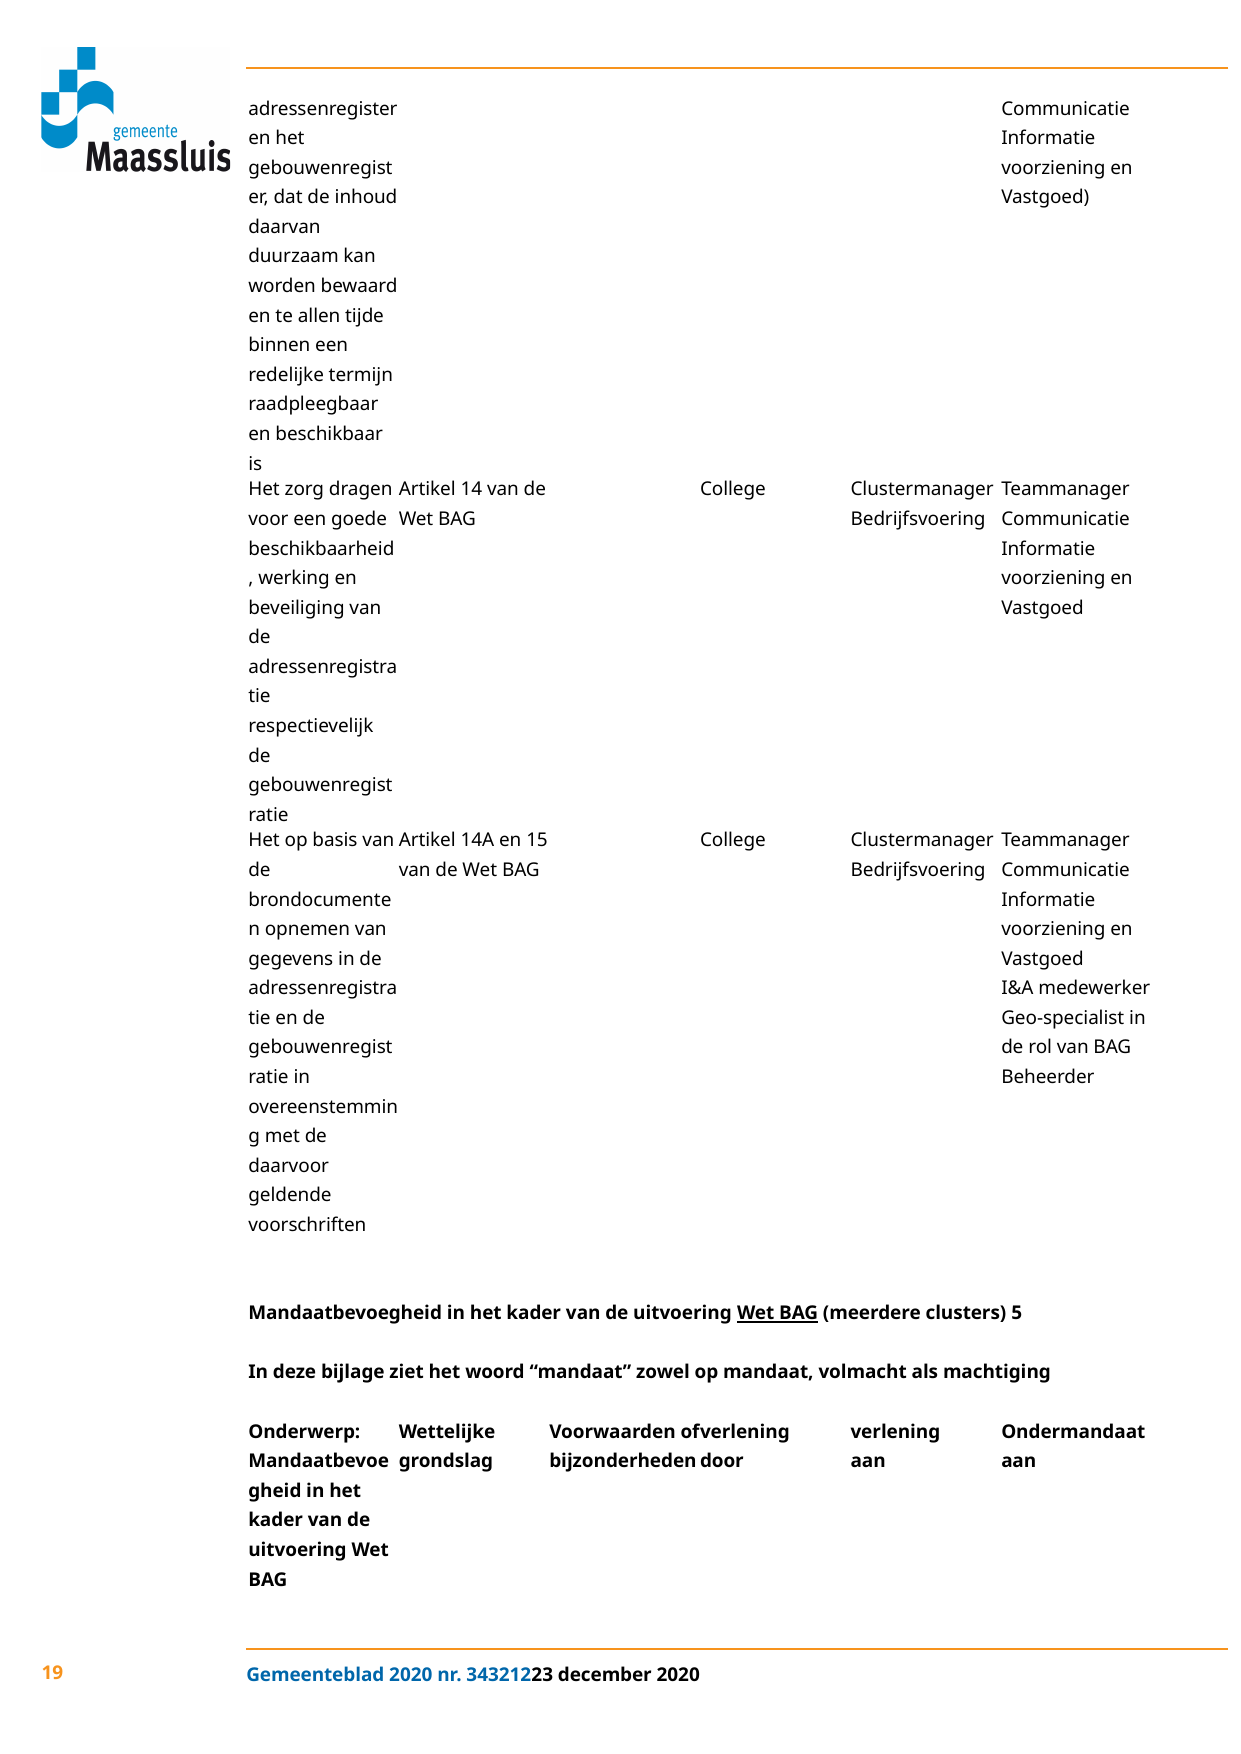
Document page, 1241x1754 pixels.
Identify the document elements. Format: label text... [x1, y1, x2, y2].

table_cell adressenregister en het gebouwenregister, dat de inhoud daarvan duurzaam kan worden bewaard en te allen tijde binnen een redelijke termijn raadpleegbaar en beschikbaar is [248, 95, 398, 476]
table_cell [399, 95, 549, 476]
table_cell [549, 827, 700, 1237]
table_cell Clustermanager Bedrijfsvoering [850, 476, 1001, 827]
table_header Voorwaarden of bijzonderheden [549, 1418, 700, 1591]
table_cell [850, 95, 1001, 476]
table_header Onderwerp: Mandaatbevoegheid in het kader van de uitvoering Wet BAG [248, 1418, 398, 1591]
table_cell Het op basis van de brondocumenten opnemen van gegevens in de adressenregistratie en de gebouwenregistratie in overeenstemming met de daarvoor geldende voorschriften [248, 827, 398, 1237]
picture [41, 47, 77, 92]
table_cell College [700, 827, 850, 1237]
table_header Wettelijke grondslag [399, 1418, 549, 1591]
table_cell Het zorg dragen voor een goede beschikbaarheid, werking en beveiliging van de adressenregistratie respectievelijk de gebouwenregistratie [248, 476, 398, 827]
table_cell Teammanager Communicatie Informatie voorziening en Vastgoed I&A medewerker Geo-specialist in de rol van BAG Beheerder [1001, 827, 1152, 1237]
table_cell [700, 95, 850, 476]
table_cell College [700, 476, 850, 827]
table_cell [549, 476, 700, 827]
table_cell [549, 95, 700, 476]
picture [41, 47, 231, 172]
text Mandaatbevoegheid in het kader van de uitvoering Wet BAG (meerdere clusters) 5 [248, 1299, 1152, 1325]
table_cell Communicatie Informatie voorziening en Vastgoed) [1001, 95, 1152, 476]
table_cell Clustermanager Bedrijfsvoering [850, 827, 1001, 1237]
table_cell Artikel 14A en 15 van de Wet BAG [399, 827, 549, 1237]
text In deze bijlage ziet het woord “mandaat” zowel op mandaat, volmacht als machtiging [248, 1358, 1152, 1384]
table_cell Teammanager Communicatie Informatie voorziening en Vastgoed [1001, 476, 1152, 827]
table_cell Artikel 14 van de Wet BAG [399, 476, 549, 827]
table_header Ondermandaat aan [1001, 1418, 1152, 1591]
table_header verlening aan [850, 1418, 1001, 1591]
table_header verlening door [700, 1418, 850, 1591]
